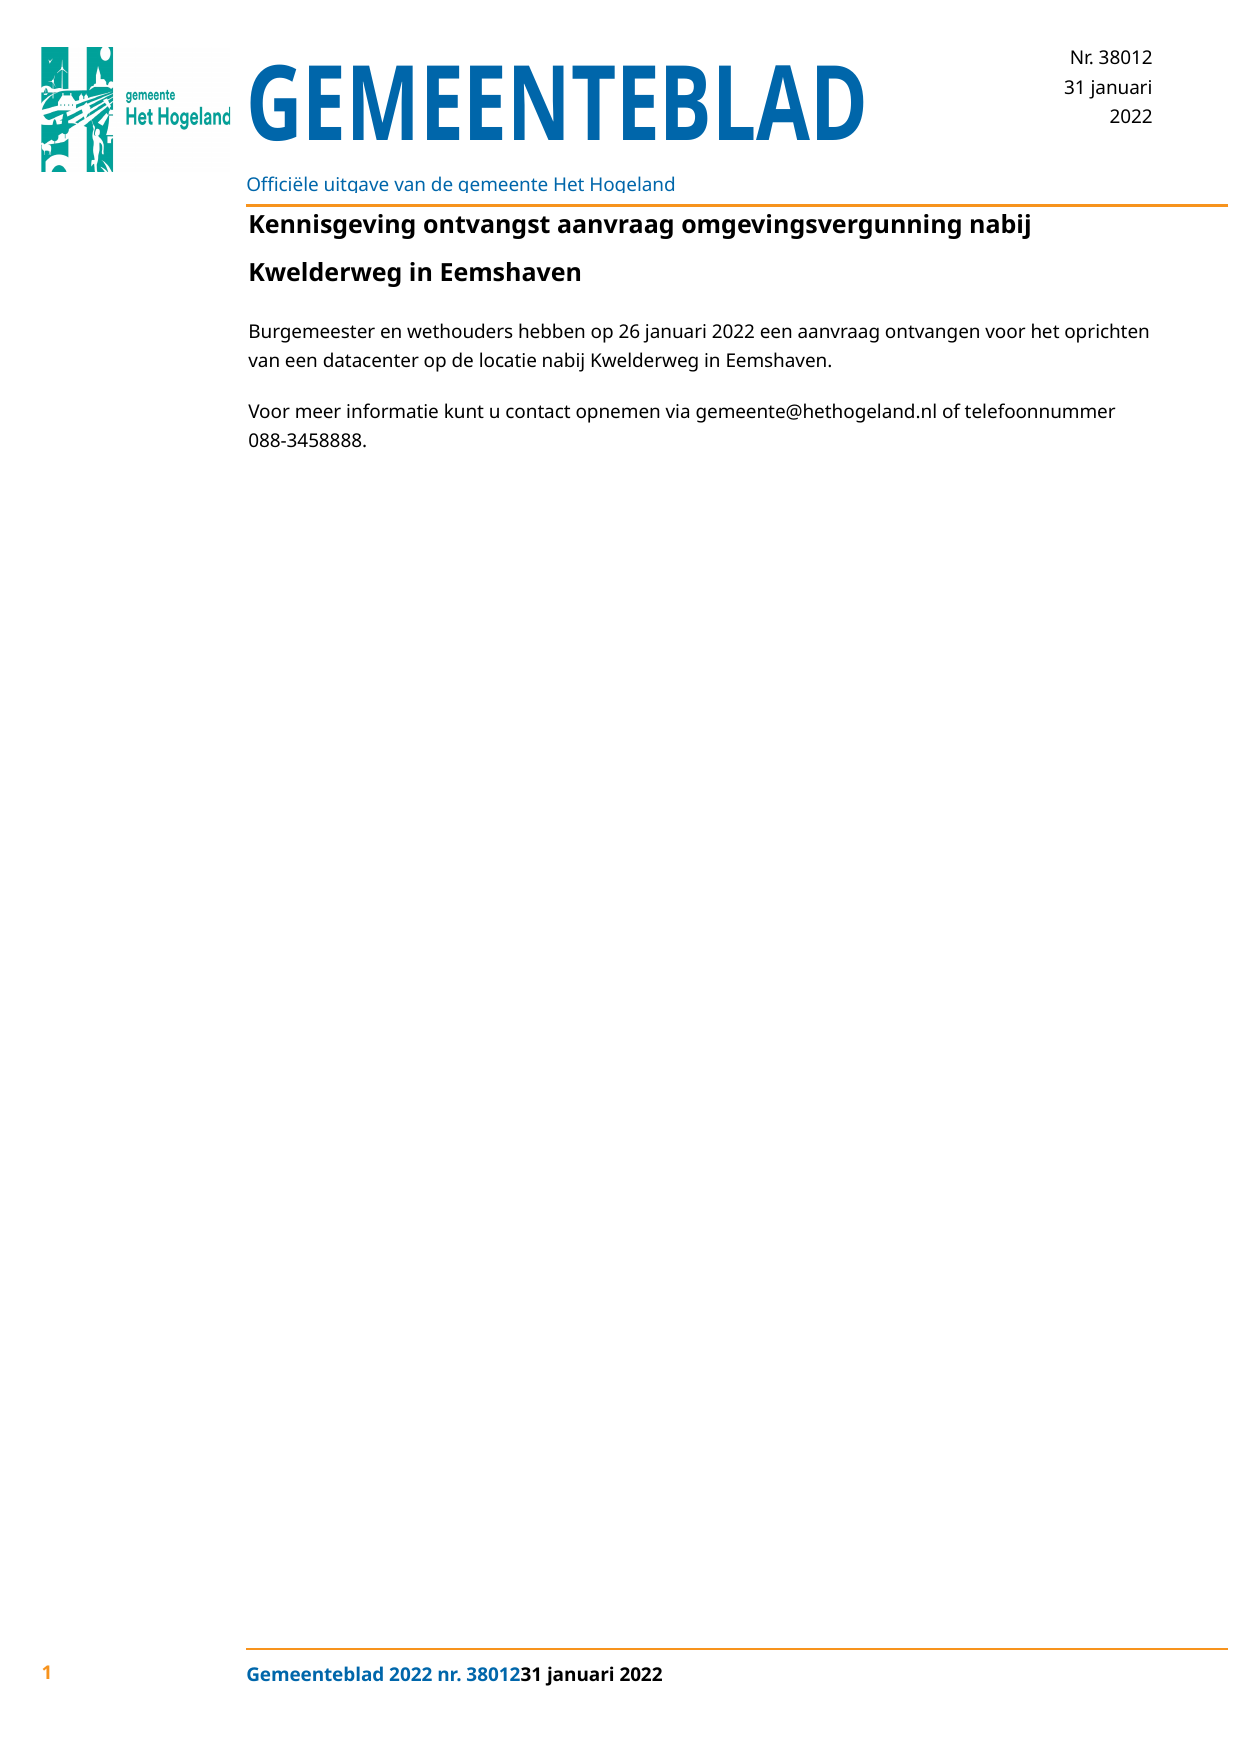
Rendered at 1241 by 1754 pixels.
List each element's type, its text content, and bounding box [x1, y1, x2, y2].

text Kennisgeving ontvangst aanvraag omgevingsvergunning nabij Kwelderweg in Eemshaven [248, 207, 1152, 288]
picture [41, 47, 231, 172]
text Voor meer informatie kunt u contact opnemen via gemeente@hethogeland.nl of telefoonnummer 088-3458888. [248, 398, 1152, 453]
text Burgemeester en wethouders hebben op 26 januari 2022 een aanvraag ontvangen voor het oprichten van een datacenter op de locatie nabij Kwelderweg in Eemshaven. [248, 318, 1152, 373]
